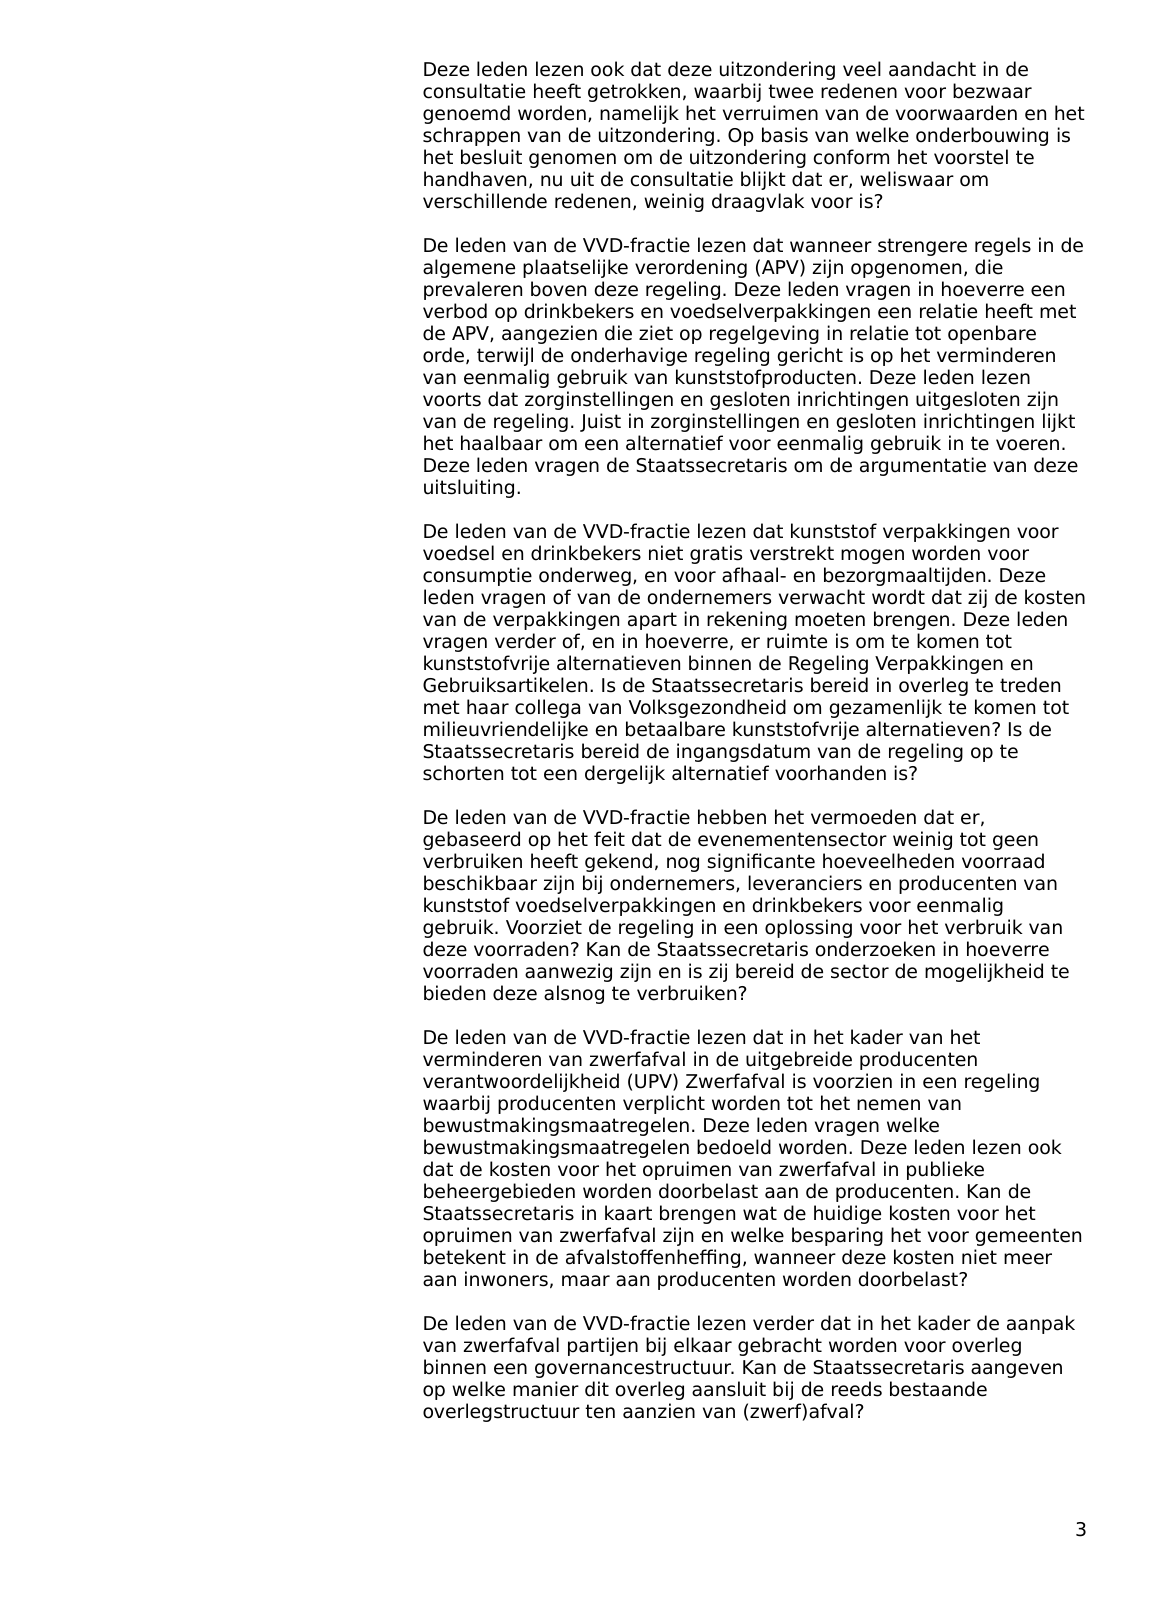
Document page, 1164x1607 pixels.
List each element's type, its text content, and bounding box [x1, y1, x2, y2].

text De leden van de VVD-fractie lezen verder dat in het kader de aanpak van zwerfafval partijen bij elkaar gebracht worden voor overleg binnen een governancestructuur. Kan de Staatssecretaris aangeven op welke manier dit overleg aansluit bij de reeds bestaande overlegstructuur ten aanzien van (zwerf)afval? [422, 1313, 1087, 1423]
text De leden van de VVD-fractie lezen dat wanneer strengere regels in de algemene plaatselijke verordening (APV) zijn opgenomen, die prevaleren boven deze regeling. Deze leden vragen in hoeverre een verbod op drinkbekers en voedselverpakkingen een relatie heeft met de APV, aangezien die ziet op regelgeving in relatie tot openbare orde, terwijl de onderhavige regeling gericht is op het verminderen van eenmalig gebruik van kunststofproducten. Deze leden lezen voorts dat zorginstellingen en gesloten inrichtingen uitgesloten zijn van de regeling. Juist in zorginstellingen en gesloten inrichtingen lijkt het haalbaar om een alternatief voor eenmalig gebruik in te voeren. Deze leden vragen de Staatssecretaris om de argumentatie van deze uitsluiting. [422, 235, 1087, 499]
text Deze leden lezen ook dat deze uitzondering veel aandacht in de consultatie heeft getrokken, waarbij twee redenen voor bezwaar genoemd worden, namelijk het verruimen van de voorwaarden en het schrappen van de uitzondering. Op basis van welke onderbouwing is het besluit genomen om de uitzondering conform het voorstel te handhaven, nu uit de consultatie blijkt dat er, weliswaar om verschillende redenen, weinig draagvlak voor is? [422, 59, 1087, 213]
text De leden van de VVD-fractie hebben het vermoeden dat er, gebaseerd op het feit dat de evenementensector weinig tot geen verbruiken heeft gekend, nog significante hoeveelheden voorraad beschikbaar zijn bij ondernemers, leveranciers en producenten van kunststof voedselverpakkingen en drinkbekers voor eenmalig gebruik. Voorziet de regeling in een oplossing voor het verbruik van deze voorraden? Kan de Staatssecretaris onderzoeken in hoeverre voorraden aanwezig zijn en is zij bereid de sector de mogelijkheid te bieden deze alsnog te verbruiken? [422, 807, 1087, 1005]
text De leden van de VVD-fractie lezen dat in het kader van het verminderen van zwerfafval in de uitgebreide producenten verantwoordelijkheid (UPV) Zwerfafval is voorzien in een regeling waarbij producenten verplicht worden tot het nemen van bewustmakingsmaatregelen. Deze leden vragen welke bewustmakingsmaatregelen bedoeld worden. Deze leden lezen ook dat de kosten voor het opruimen van zwerfafval in publieke beheergebieden worden doorbelast aan de producenten. Kan de Staatssecretaris in kaart brengen wat de huidige kosten voor het opruimen van zwerfafval zijn en welke besparing het voor gemeenten betekent in de afvalstoffenheffing, wanneer deze kosten niet meer aan inwoners, maar aan producenten worden doorbelast? [422, 1027, 1087, 1291]
text De leden van de VVD-fractie lezen dat kunststof verpakkingen voor voedsel en drinkbekers niet gratis verstrekt mogen worden voor consumptie onderweg, en voor afhaal- en bezorgmaaltijden. Deze leden vragen of van de ondernemers verwacht wordt dat zij de kosten van de verpakkingen apart in rekening moeten brengen. Deze leden vragen verder of, en in hoeverre, er ruimte is om te komen tot kunststofvrije alternatieven binnen de Regeling Verpakkingen en Gebruiksartikelen. Is de Staatssecretaris bereid in overleg te treden met haar collega van Volksgezondheid om gezamenlijk te komen tot milieuvriendelijke en betaalbare kunststofvrije alternatieven? Is de Staatssecretaris bereid de ingangsdatum van de regeling op te schorten tot een dergelijk alternatief voorhanden is? [422, 521, 1087, 785]
